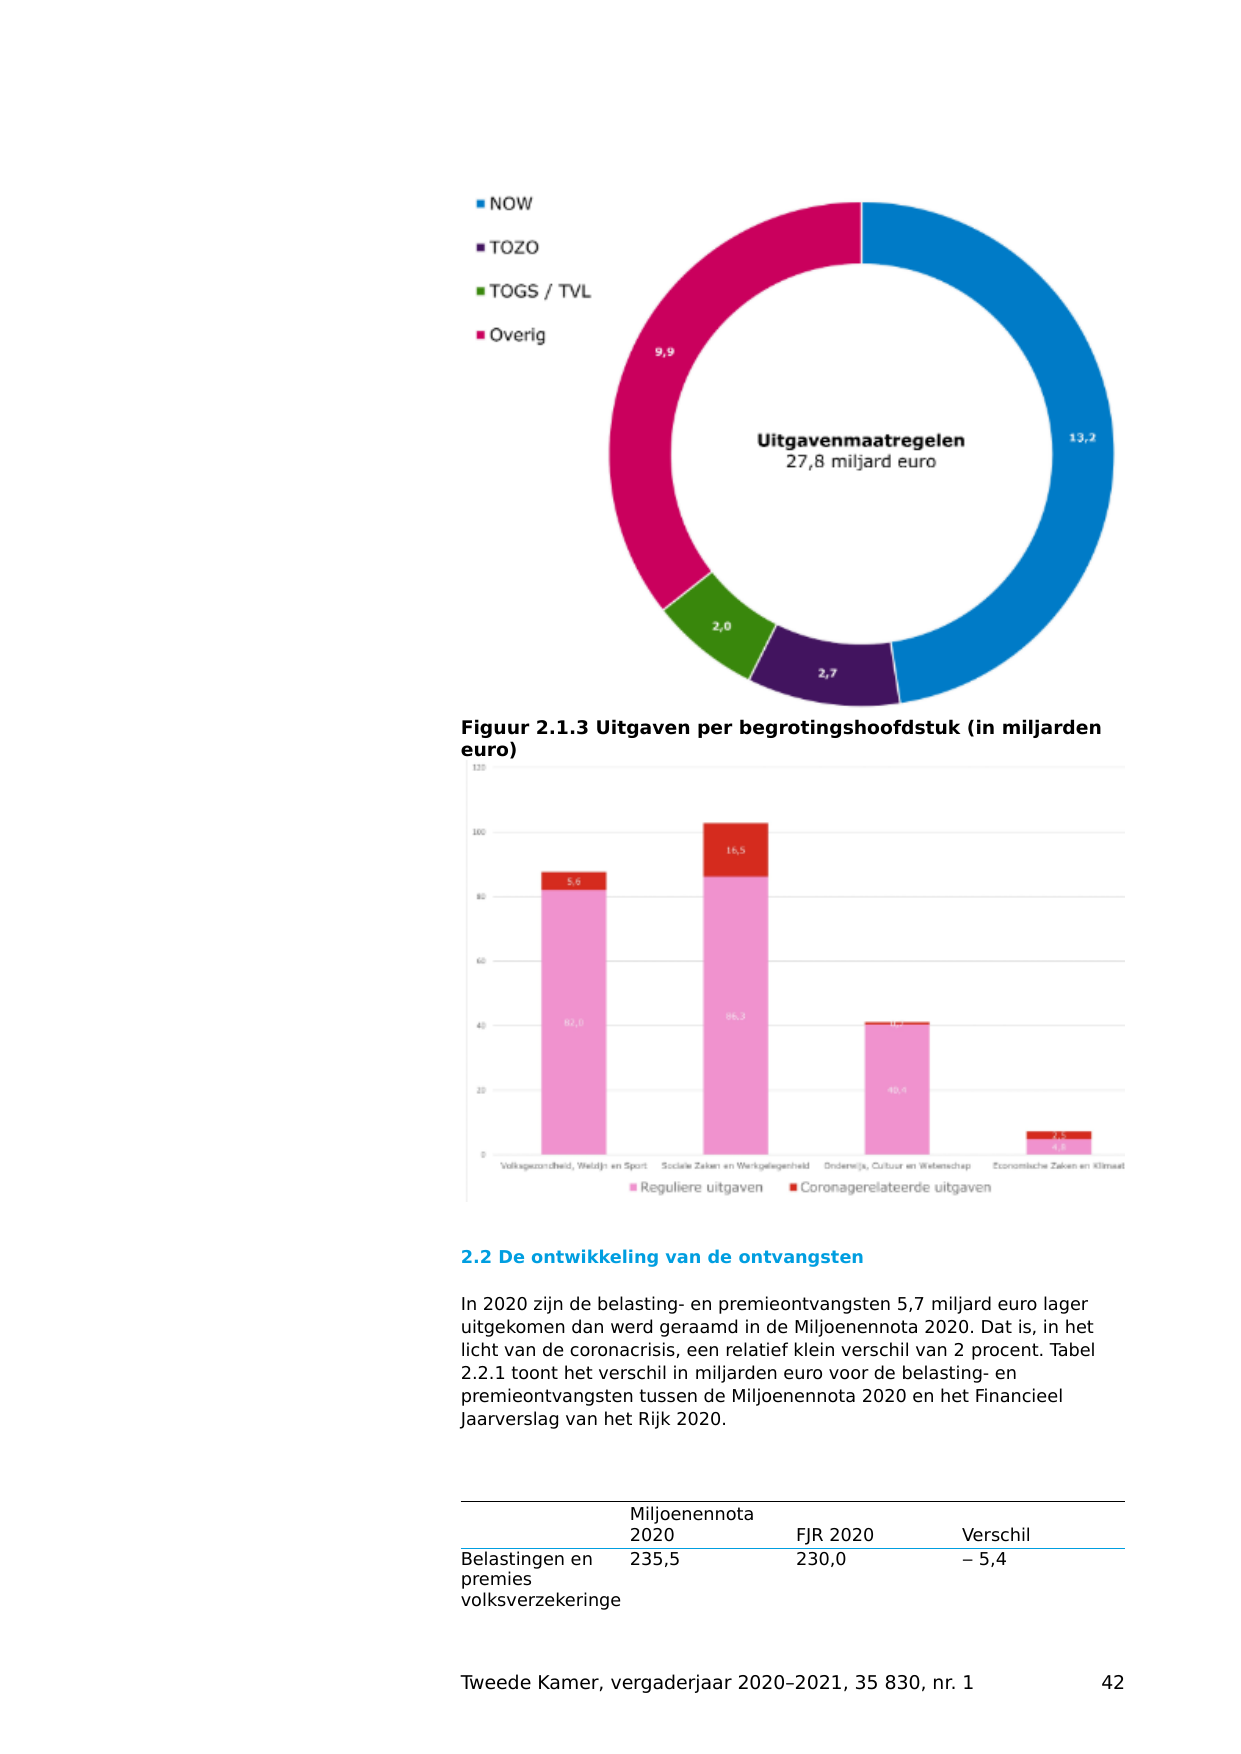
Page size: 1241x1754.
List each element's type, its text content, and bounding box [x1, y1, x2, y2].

text In 2020 zijn de belasting- en premieontvangsten 5,7 miljard euro lager uitgekomen dan werd geraamd in de Miljoenennota 2020. Dat is, in het licht van de coronacrisis, een relatief klein verschil van 2 procent. Tabel 2.2.1 toont het verschil in miljarden euro voor de belasting- en premieontvangsten tussen de Miljoenennota 2020 en het Financieel Jaarverslag van het Rijk 2020. [461, 1292, 1125, 1430]
title Figuur 2.1.3 Uitgaven per begrotingshoofdstuk (in miljarden euro) [461, 717, 1125, 760]
table_cell Belastingen en premies volksverzekeringe [461, 1549, 627, 1611]
table_cell 230,0 [793, 1549, 959, 1611]
table_header Tabel 2.2.1 Ontwikkeling van de opbrengst belastingen en premies op EMU-basis (in miljarden euro) [461, 1453, 1125, 1501]
table_cell [461, 1502, 627, 1548]
table_cell 235,5 [627, 1549, 793, 1611]
table_cell Verschil [959, 1502, 1125, 1548]
table_cell FJR 2020 [793, 1502, 959, 1548]
title 2.2 De ontwikkeling van de ontvangsten [461, 1246, 1125, 1268]
table_cell ‒ 5,4 [959, 1549, 1125, 1611]
table_cell Miljoenennota 2020 [627, 1502, 793, 1548]
